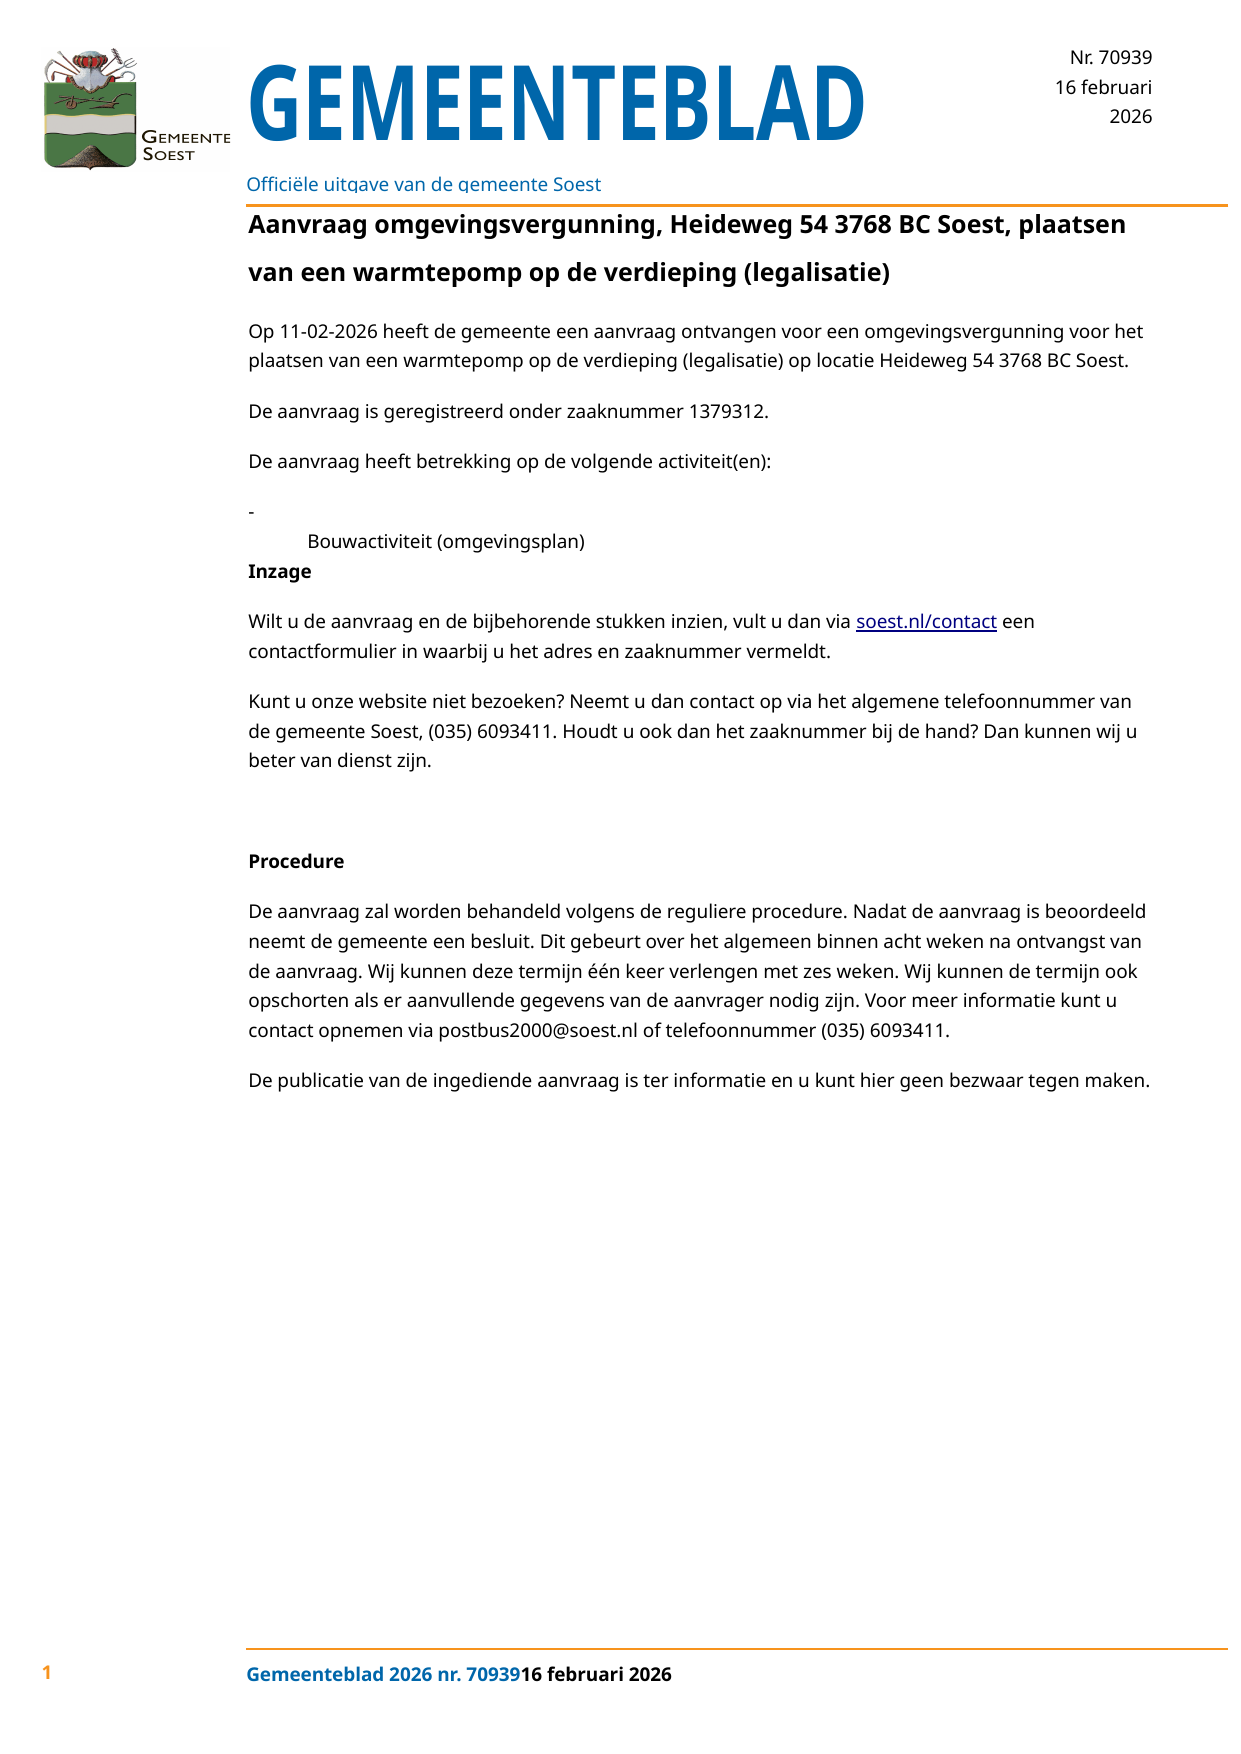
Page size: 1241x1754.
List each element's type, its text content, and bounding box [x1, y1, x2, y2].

text De publicatie van de ingediende aanvraag is ter informatie en u kunt hier geen bezwaar tegen maken. [248, 1067, 1152, 1093]
text Kunt u onze website niet bezoeken? Neemt u dan contact op via het algemene telefoonnummer van de gemeente Soest, (035) 6093411. Houdt u ook dan het zaaknummer bij de hand? Dan kunnen wij u beter van dienst zijn. [248, 688, 1152, 773]
text Aanvraag omgevingsvergunning, Heideweg 54 3768 BC Soest, plaatsen van een warmtepomp op de verdieping (legalisatie) [248, 207, 1152, 288]
list Bouwactiviteit (omgevingsplan) [248, 528, 1152, 554]
text De aanvraag heeft betrekking op de volgende activiteit(en): [248, 448, 1152, 474]
text Op 11-02-2026 heeft de gemeente een aanvraag ontvangen voor een omgevingsvergunning voor het plaatsen van een warmtepomp op de verdieping (legalisatie) op locatie Heideweg 54 3768 BC Soest. [248, 318, 1152, 373]
picture [41, 47, 231, 172]
text Inzage [248, 558, 1152, 584]
text Procedure [248, 848, 1152, 874]
text De aanvraag zal worden behandeld volgens de reguliere procedure. Nadat de aanvraag is beoordeeld neemt de gemeente een besluit. Dit gebeurt over het algemeen binnen acht weken na ontvangst van de aanvraag. Wij kunnen deze termijn één keer verlengen met zes weken. Wij kunnen de termijn ook opschorten als er aanvullende gegevens van de aanvrager nodig zijn. Voor meer informatie kunt u contact opnemen via postbus2000@soest.nl of telefoonnummer (035) 6093411. [248, 899, 1152, 1043]
text Wilt u de aanvraag en de bijbehorende stukken inzien, vult u dan via soest.nl/contact een contactformulier in waarbij u het adres en zaaknummer vermeldt. [248, 608, 1152, 664]
text De aanvraag is geregistreerd onder zaaknummer 1379312. [248, 398, 1152, 424]
